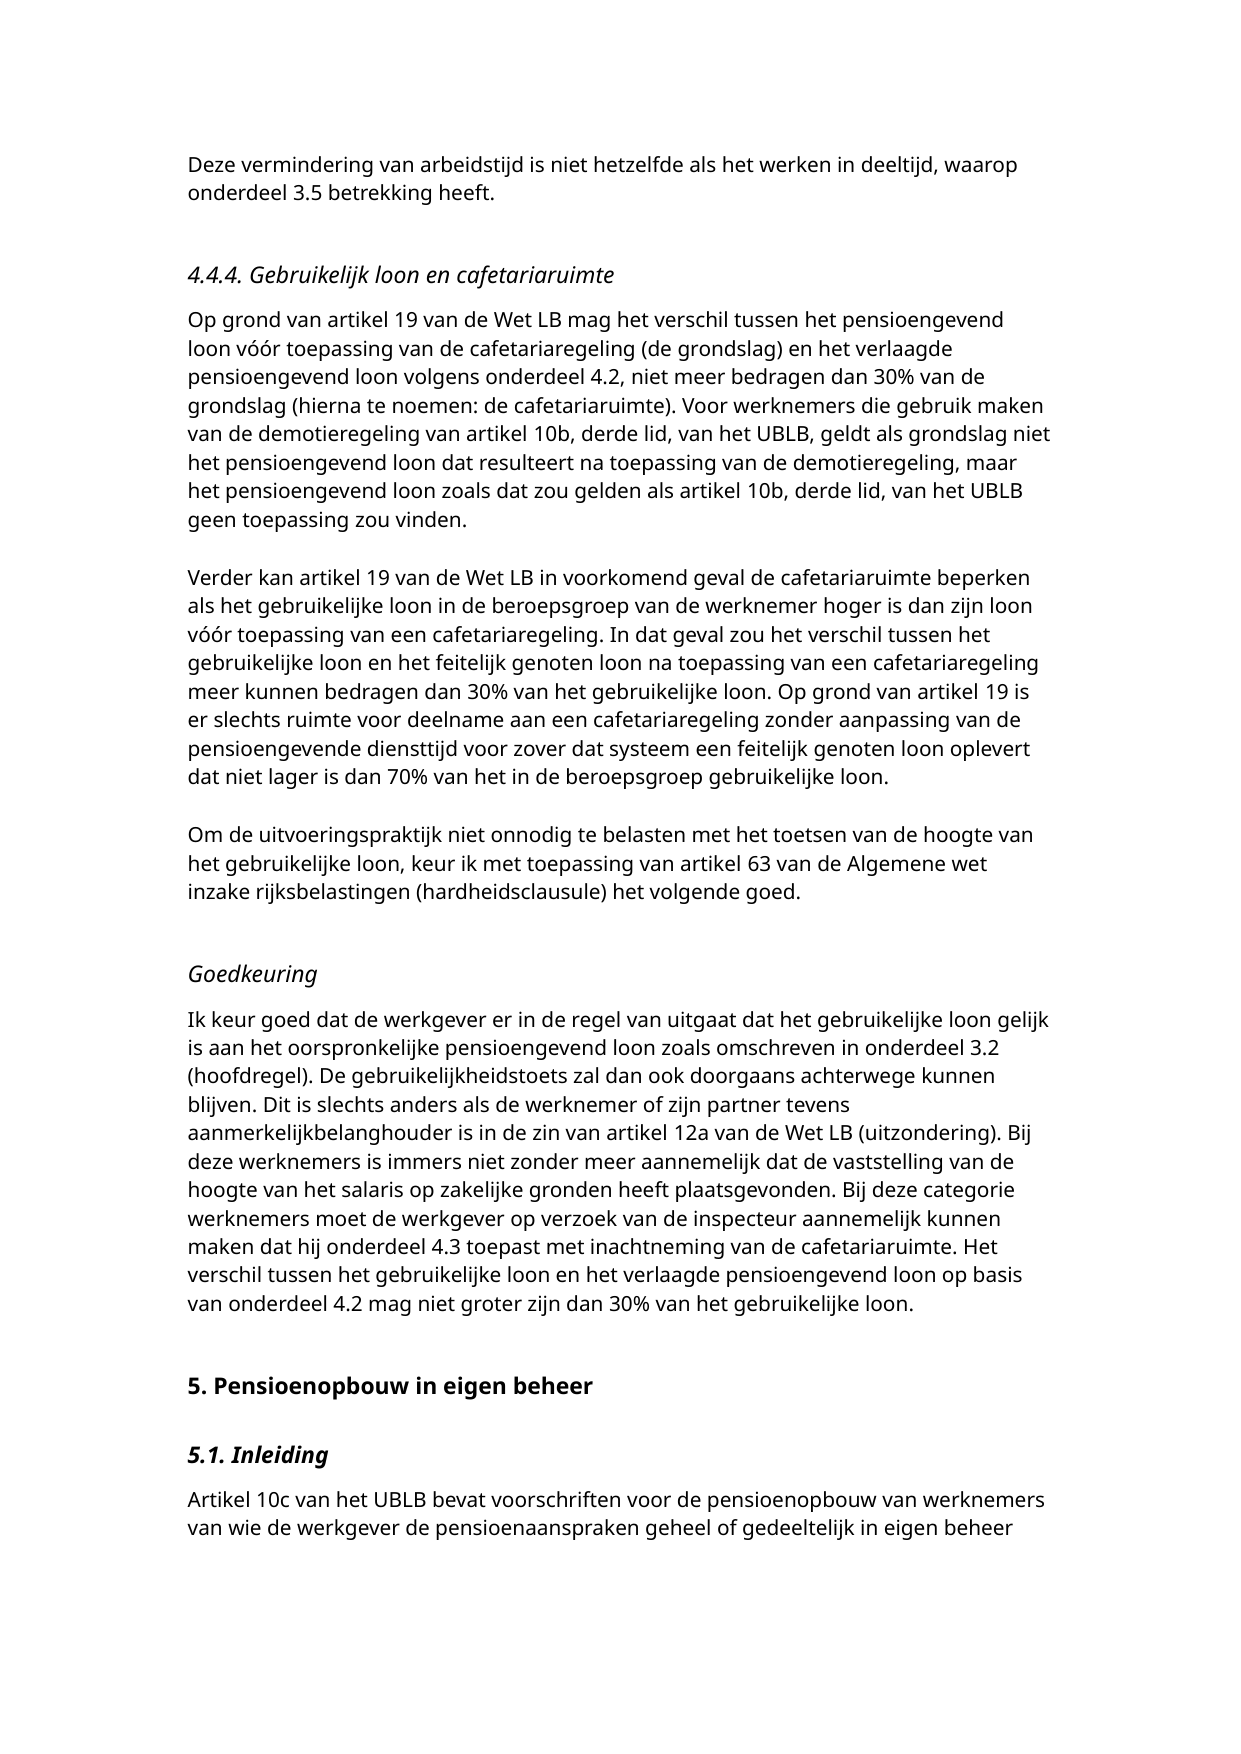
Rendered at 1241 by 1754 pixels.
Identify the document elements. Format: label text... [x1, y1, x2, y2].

text Op grond van artikel 19 van de Wet LB mag het verschil tussen het pensioengevend loon vóór toepassing van de cafetariaregeling (de grondslag) en het verlaagde pensioengevend loon volgens onderdeel 4.2, niet meer bedragen dan 30% van de grondslag (hierna te noemen: de cafetariaruimte). Voor werknemers die gebruik maken van de demotieregeling van artikel 10b, derde lid, van het UBLB, geldt als grondslag niet het pensioengevend loon dat resulteert na toepassing van de demotieregeling, maar het pensioengevend loon zoals dat zou gelden als artikel 10b, derde lid, van het UBLB geen toepassing zou vinden. [187, 306, 1053, 533]
text Ik keur goed dat de werkgever er in de regel van uitgaat dat het gebruikelijke loon gelijk is aan het oorspronkelijke pensioengevend loon zoals omschreven in onderdeel 3.2 (hoofdregel). De gebruikelijkheidstoets zal dan ook doorgaans achterwege kunnen blijven. Dit is slechts anders als de werknemer of zijn partner tevens aanmerkelijkbelanghouder is in de zin van artikel 12a van de Wet LB (uitzondering). Bij deze werknemers is immers niet zonder meer aannemelijk dat de vaststelling van de hoogte van het salaris op zakelijke gronden heeft plaatsgevonden. Bij deze categorie werknemers moet de werkgever op verzoek van de inspecteur aannemelijk kunnen maken dat hij onderdeel 4.3 toepast met inachtneming van de cafetariaruimte. Het verschil tussen het gebruikelijke loon en het verlaagde pensioengevend loon op basis van onderdeel 4.2 mag niet groter zijn dan 30% van het gebruikelijke loon. [187, 1005, 1053, 1317]
subtitle 5. Pensioenopbouw in eigen beheer [187, 1370, 1053, 1401]
text Deze vermindering van arbeidstijd is niet hetzelfde als het werken in deeltijd, waarop onderdeel 3.5 betrekking heeft. [187, 150, 1053, 207]
text Om de uitvoeringspraktijk niet onnodig te belasten met het toetsen van de hoogte van het gebruikelijke loon, keur ik met toepassing van artikel 63 van de Algemene wet inzake rijksbelastingen (hardheidsclausule) het volgende goed. [187, 821, 1053, 906]
text Verder kan artikel 19 van de Wet LB in voorkomend geval de cafetariaruimte beperken als het gebruikelijke loon in de beroepsgroep van de werknemer hoger is dan zijn loon vóór toepassing van een cafetariaregeling. In dat geval zou het verschil tussen het gebruikelijke loon en het feitelijk genoten loon na toepassing van een cafetariaregeling meer kunnen bedragen dan 30% van het gebruikelijke loon. Op grond van artikel 19 is er slechts ruimte voor deelname aan een cafetariaregeling zonder aanpassing van de pensioengevende diensttijd voor zover dat systeem een feitelijk genoten loon oplevert dat niet lager is dan 70% van het in de beroepsgroep gebruikelijke loon. [187, 563, 1053, 791]
subtitle Goedkeuring [187, 958, 1053, 990]
subtitle 5.1. Inleiding [187, 1439, 1053, 1470]
text Artikel 10c van het UBLB bevat voorschriften voor de pensioenopbouw van werknemers van wie de werkgever de pensioenaanspraken geheel of gedeeltelijk in eigen beheer [187, 1485, 1053, 1542]
subtitle 4.4.4. Gebruikelijk loon en cafetariaruimte [187, 259, 1053, 291]
